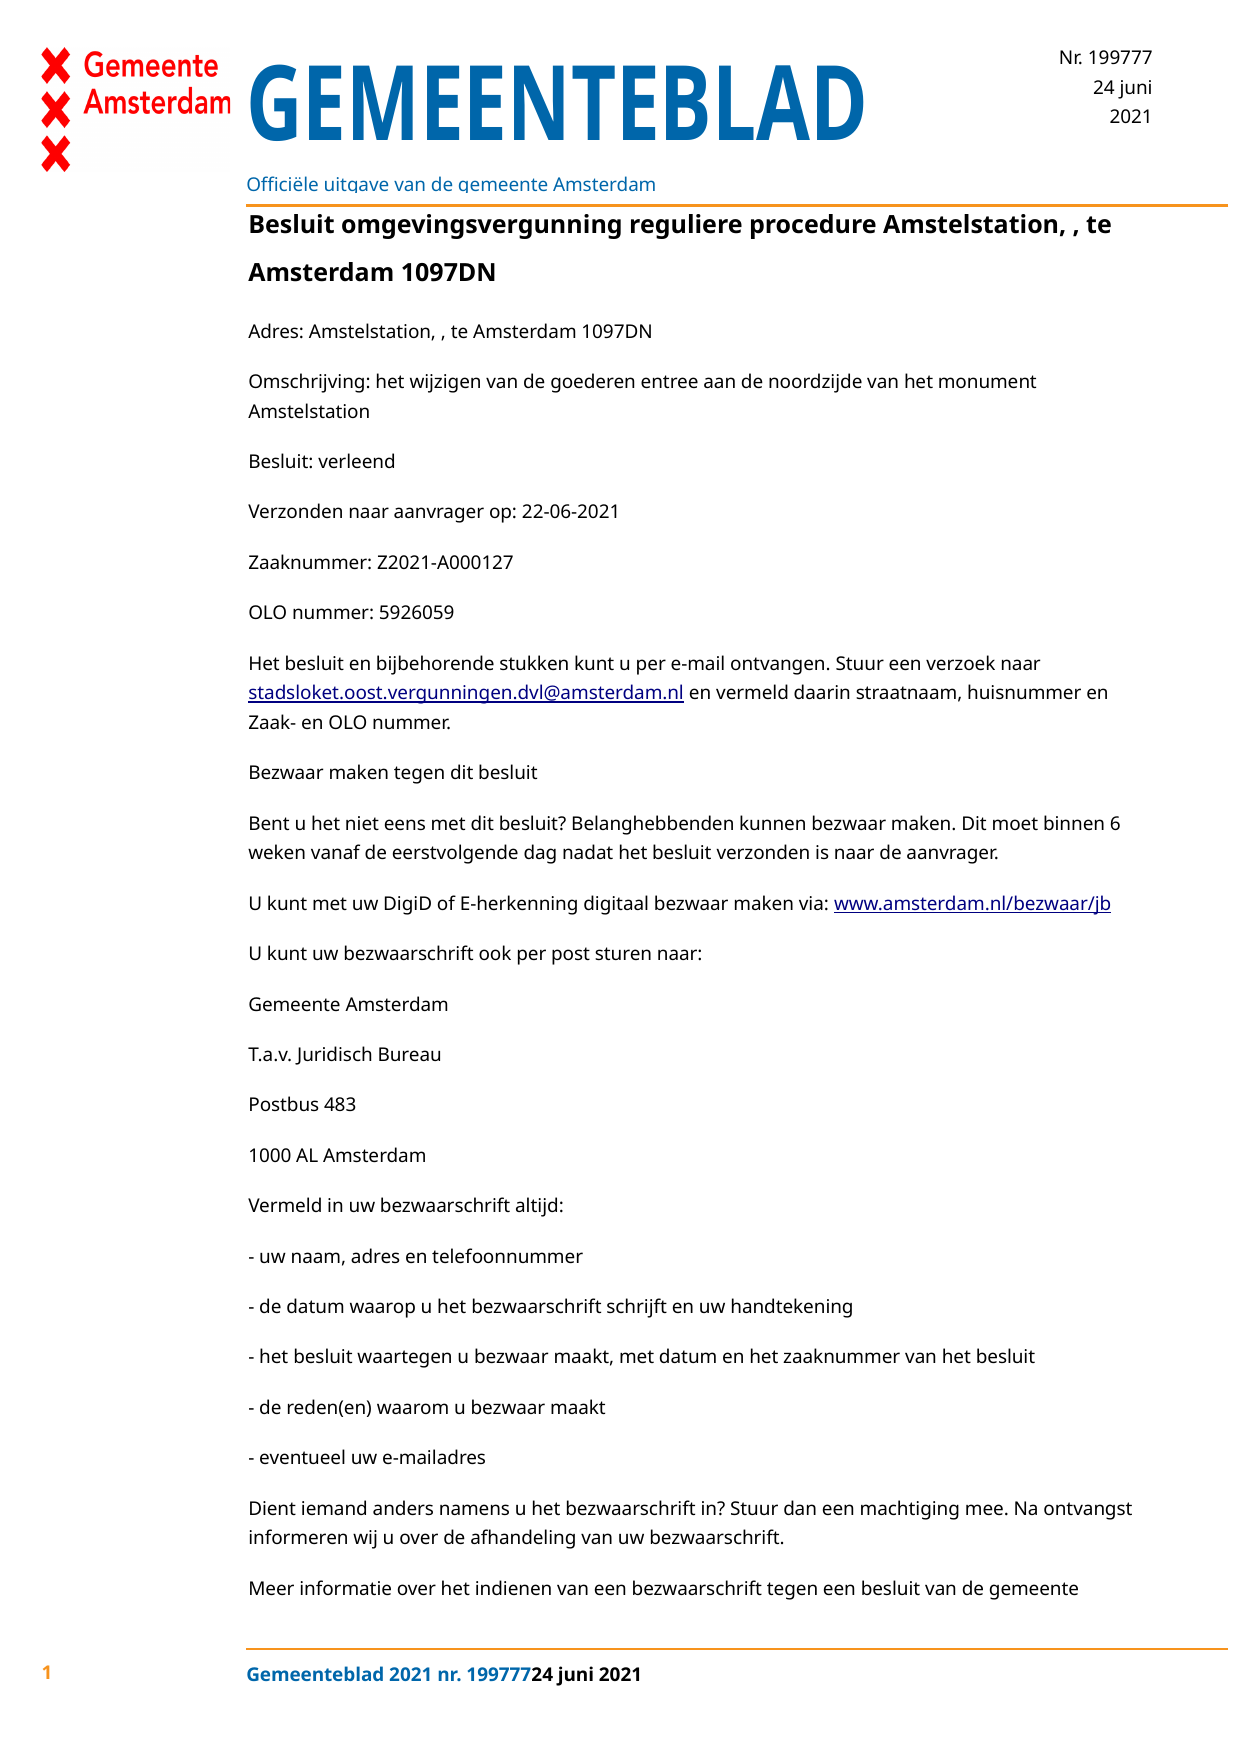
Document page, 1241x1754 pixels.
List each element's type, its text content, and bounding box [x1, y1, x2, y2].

text Postbus 483 [248, 1092, 1152, 1117]
text Adres: Amstelstation, , te Amsterdam 1097DN [248, 318, 1152, 344]
text Meer informatie over het indienen van een bezwaarschrift tegen een besluit van de gemeente [248, 1575, 1152, 1601]
text Besluit: verleend [248, 448, 1152, 474]
text Het besluit en bijbehorende stukken kunt u per e-mail ontvangen. Stuur een verzoek naar stadsloket.oost.vergunningen.dvl@amsterdam.nl en vermeld daarin straatnaam, huisnummer en Zaak- en OLO nummer. [248, 650, 1152, 735]
text Gemeente Amsterdam [248, 991, 1152, 1017]
text Omschrijving: het wijzigen van de goederen entree aan de noordzijde van het monument Amstelstation [248, 368, 1152, 424]
text Zaaknummer: Z2021-A000127 [248, 549, 1152, 575]
text - de datum waarop u het bezwaarschrift schrijft en uw handtekening [248, 1293, 1152, 1319]
text U kunt met uw DigiD of E-herkenning digitaal bezwaar maken via: www.amsterdam.nl/bezwaar/jb [248, 890, 1152, 916]
text - het besluit waartegen u bezwaar maakt, met datum en het zaaknummer van het besluit [248, 1344, 1152, 1369]
text Besluit omgevingsvergunning reguliere procedure Amstelstation, , te Amsterdam 1097DN [248, 207, 1152, 288]
text Bezwaar maken tegen dit besluit [248, 759, 1152, 785]
text U kunt uw bezwaarschrift ook per post sturen naar: [248, 940, 1152, 966]
text Verzonden naar aanvrager op: 22-06-2021 [248, 499, 1152, 524]
text Vermeld in uw bezwaarschrift altijd: [248, 1192, 1152, 1218]
text OLO nummer: 5926059 [248, 599, 1152, 625]
text - uw naam, adres en telefoonnummer [248, 1243, 1152, 1269]
text T.a.v. Juridisch Bureau [248, 1041, 1152, 1067]
text - eventueel uw e-mailadres [248, 1444, 1152, 1470]
text 1000 AL Amsterdam [248, 1142, 1152, 1168]
text Bent u het niet eens met dit besluit? Belanghebbenden kunnen bezwaar maken. Dit moet binnen 6 weken vanaf de eerstvolgende dag nadat het besluit verzonden is naar de aanvrager. [248, 810, 1152, 865]
picture [41, 47, 231, 172]
text Dient iemand anders namens u het bezwaarschrift in? Stuur dan een machtiging mee. Na ontvangst informeren wij u over de afhandeling van uw bezwaarschrift. [248, 1495, 1152, 1550]
text - de reden(en) waarom u bezwaar maakt [248, 1394, 1152, 1420]
